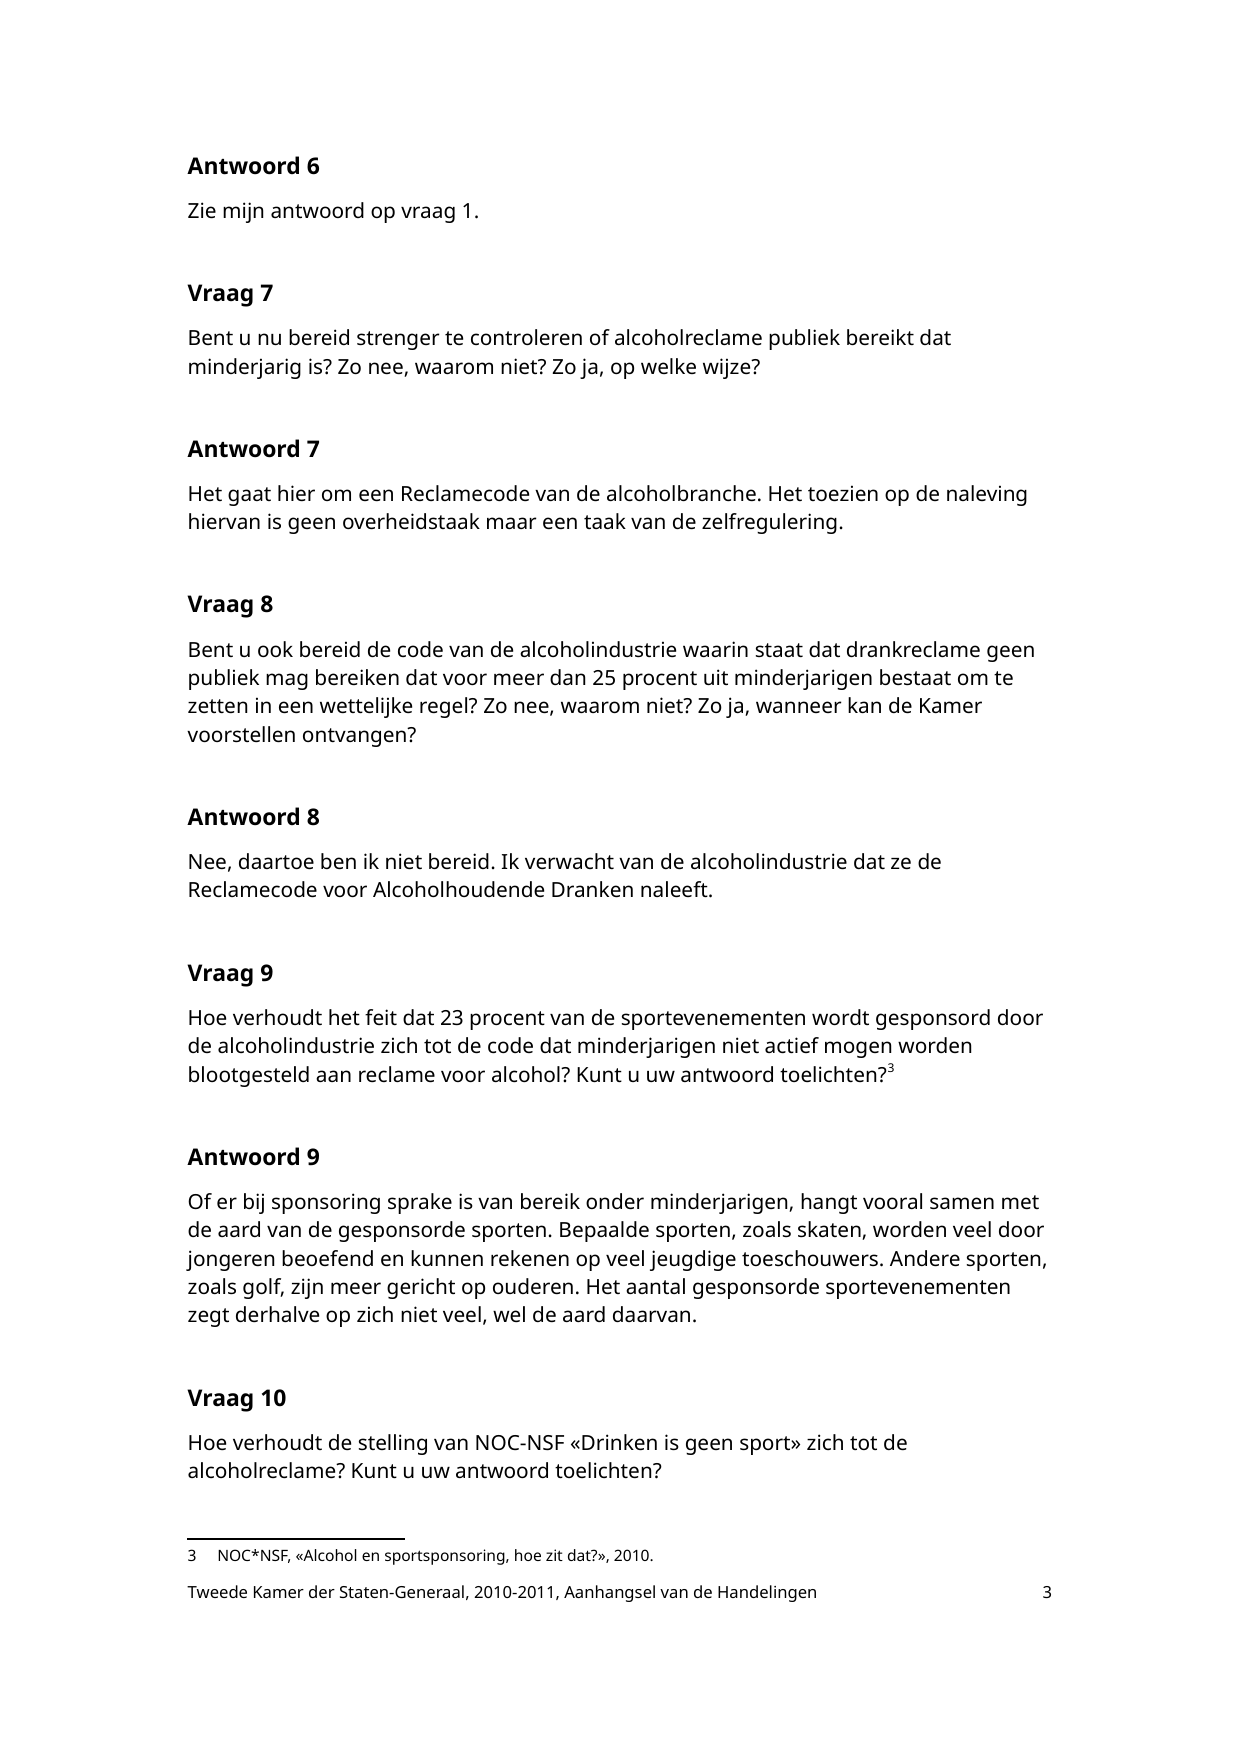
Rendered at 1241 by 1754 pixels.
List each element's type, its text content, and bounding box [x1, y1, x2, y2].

text Hoe verhoudt het feit dat 23 procent van de sportevenementen wordt gesponsord door de alcoholindustrie zich tot de code dat minderjarigen niet actief mogen worden blootgesteld aan reclame voor alcohol? Kunt u uw antwoord toelichten? [187, 1003, 1053, 1088]
subtitle Antwoord 9 [187, 1141, 1053, 1172]
subtitle Vraag 10 [187, 1382, 1053, 1413]
subtitle Antwoord 8 [187, 801, 1053, 832]
subtitle Antwoord 6 [187, 150, 1053, 181]
text NOC*NSF, «Alcohol en sportsponsoring, hoe zit dat?», 2010. [187, 1538, 1053, 1566]
text Nee, daartoe ben ik niet bereid. Ik verwacht van de alcoholindustrie dat ze de Reclamecode voor Alcoholhoudende Dranken naleeft. [187, 847, 1053, 904]
text Of er bij sponsoring sprake is van bereik onder minderjarigen, hangt vooral samen met de aard van de gesponsorde sporten. Bepaalde sporten, zoals skaten, worden veel door jongeren beoefend en kunnen rekenen op veel jeugdige toeschouwers. Andere sporten, zoals golf, zijn meer gericht op ouderen. Het aantal gesponsorde sportevenementen zegt derhalve op zich niet veel, wel de aard daarvan. [187, 1187, 1053, 1329]
subtitle Antwoord 7 [187, 433, 1053, 464]
text Bent u nu bereid strenger te controleren of alcoholreclame publiek bereikt dat minderjarig is? Zo nee, waarom niet? Zo ja, op welke wijze? [187, 323, 1053, 380]
text Hoe verhoudt de stelling van NOC-NSF «Drinken is geen sport» zich tot de alcoholreclame? Kunt u uw antwoord toelichten? [187, 1428, 1053, 1485]
text Het gaat hier om een Reclamecode van de alcoholbranche. Het toezien op de naleving hiervan is geen overheidstaak maar een taak van de zelfregulering. [187, 479, 1053, 536]
subtitle Vraag 7 [187, 277, 1053, 308]
text Zie mijn antwoord op vraag 1. [187, 196, 1053, 225]
subtitle Vraag 9 [187, 957, 1053, 988]
subtitle Vraag 8 [187, 588, 1053, 620]
text Bent u ook bereid de code van de alcoholindustrie waarin staat dat drankreclame geen publiek mag bereiken dat voor meer dan 25 procent uit minderjarigen bestaat om te zetten in een wettelijke regel? Zo nee, waarom niet? Zo ja, wanneer kan de Kamer voorstellen ontvangen? [187, 635, 1053, 748]
